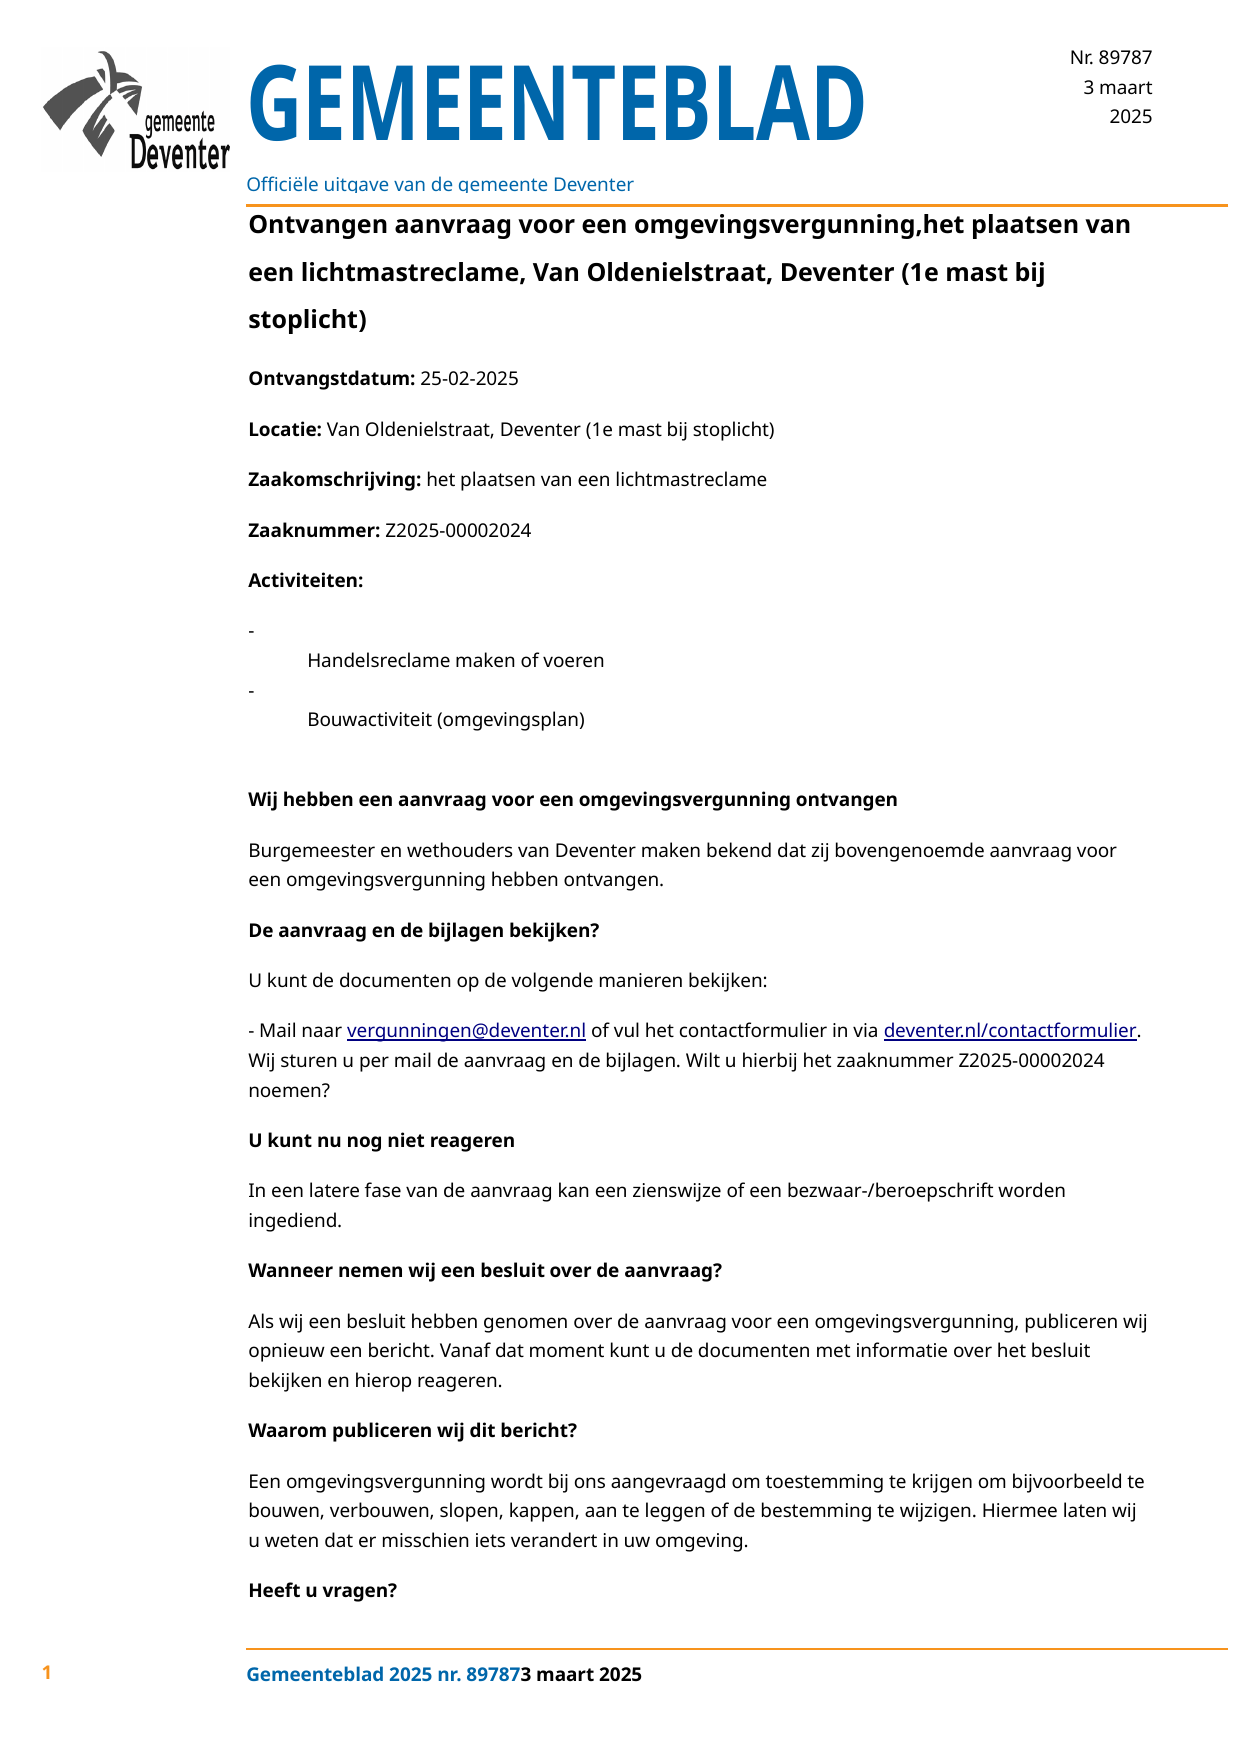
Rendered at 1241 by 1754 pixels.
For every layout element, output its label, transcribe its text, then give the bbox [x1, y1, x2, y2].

text Zaakomschrijving: het plaatsen van een lichtmastreclame [248, 466, 1152, 492]
text Een omgevingsvergunning wordt bij ons aangevraagd om toestemming te krijgen om bijvoorbeeld te bouwen, verbouwen, slopen, kappen, aan te leggen of de bestemming te wijzigen. Hiermee laten wij u weten dat er misschien iets verandert in uw omgeving. [248, 1468, 1152, 1553]
text Waarom publiceren wij dit bericht? [248, 1418, 1152, 1443]
text Heeft u vragen? [248, 1578, 1152, 1603]
text Zaaknummer: Z2025-00002024 [248, 517, 1152, 542]
text Ontvangstdatum: 25-02-2025 [248, 366, 1152, 391]
text Burgemeester en wethouders van Deventer maken bekend dat zij bovengenoemde aanvraag voor een omgevingsvergunning hebben ontvangen. [248, 837, 1152, 892]
text Wij hebben een aanvraag voor een omgevingsvergunning ontvangen [248, 786, 1152, 812]
text Ontvangen aanvraag voor een omgevingsvergunning,het plaatsen van een lichtmastreclame, Van Oldenielstraat, Deventer (1e mast bij stoplicht) [248, 207, 1152, 336]
list Bouwactiviteit (omgevingsplan) [248, 706, 1152, 732]
text Activiteiten: [248, 567, 1152, 593]
text Wanneer nemen wij een besluit over de aanvraag? [248, 1258, 1152, 1283]
list Handelsreclame maken of voeren [248, 647, 1152, 673]
text In een latere fase van de aanvraag kan een zienswijze of een bezwaar-/beroepschrift worden ingediend. [248, 1178, 1152, 1233]
text Locatie: Van Oldenielstraat, Deventer (1e mast bij stoplicht) [248, 416, 1152, 442]
picture [41, 47, 231, 172]
text U kunt nu nog niet reageren [248, 1127, 1152, 1153]
text U kunt de documenten op de volgende manieren bekijken: [248, 967, 1152, 993]
text Als wij een besluit hebben genomen over de aanvraag voor een omgevingsvergunning, publiceren wij opnieuw een bericht. Vanaf dat moment kunt u de documenten met informatie over het besluit bekijken en hierop reageren. [248, 1308, 1152, 1393]
text De aanvraag en de bijlagen bekijken? [248, 917, 1152, 942]
text - Mail naar vergunningen@deventer.nl of vul het contactformulier in via deventer.nl/contactformulier. Wij sturen u per mail de aanvraag en de bijlagen. Wilt u hierbij het zaaknummer Z2025-00002024 noemen? [248, 1018, 1152, 1102]
